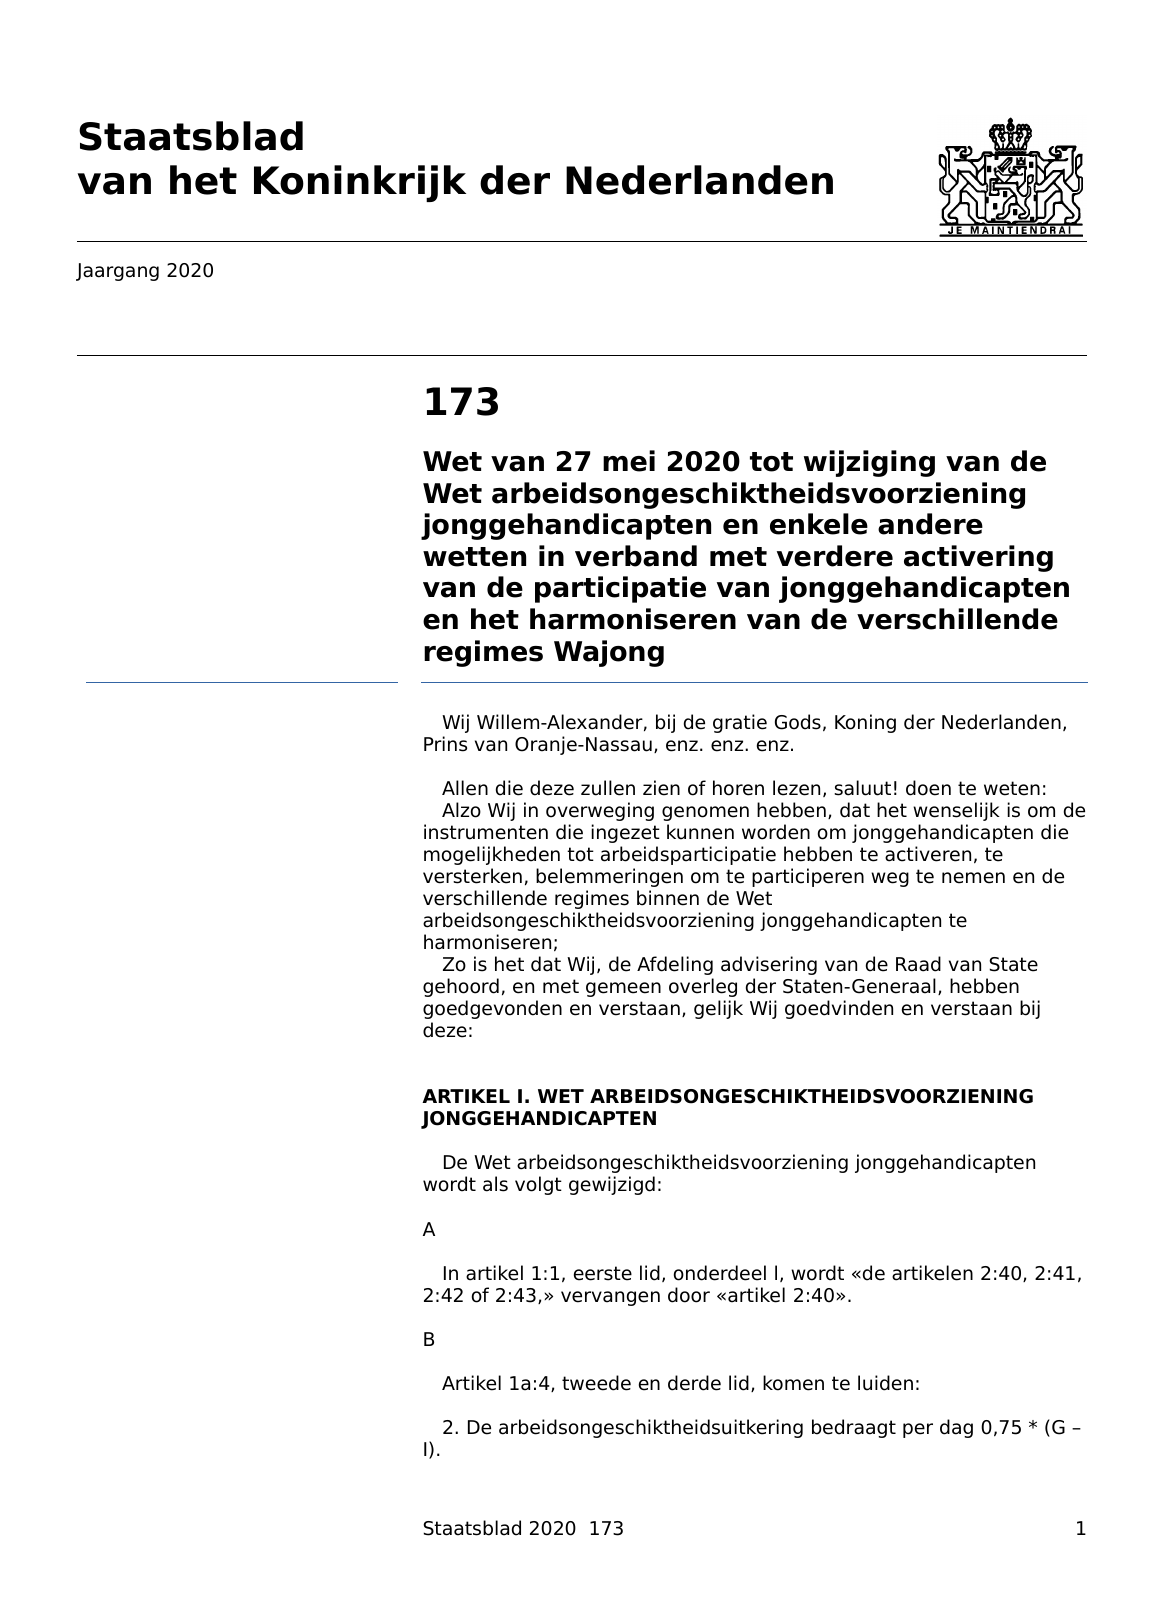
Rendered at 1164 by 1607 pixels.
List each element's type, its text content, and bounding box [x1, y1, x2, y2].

table_cell Jaargang 2020 [77, 242, 1087, 355]
table_header [886, 100, 1087, 241]
text Wet van 27 mei 2020 tot wijziging van de Wet arbeidsongeschiktheidsvoorziening jonggehandicapten en enkele andere wetten in verband met verdere activering van de participatie van jonggehandicapten en het harmoniseren van de verschillende regimes Wajong [422, 447, 1087, 667]
text Alzo Wij in overweging genomen hebben, dat het wenselijk is om de instrumenten die ingezet kunnen worden om jonggehandicapten die mogelijkheden tot arbeidsparticipatie hebben te activeren, te versterken, belemmeringen om te participeren weg te nemen en de verschillende regimes binnen de Wet arbeidsongeschiktheidsvoorziening jonggehandicapten te harmoniseren; [422, 800, 1087, 954]
text A [422, 1218, 1087, 1240]
picture [936, 115, 1087, 240]
subtitle 173 [422, 381, 1087, 424]
table_header Staatsblad van het Koninkrijk der Nederlanden [77, 100, 886, 241]
text De Wet arbeidsongeschiktheidsvoorziening jonggehandicapten wordt als volgt gewijzigd: [422, 1152, 1087, 1196]
text Zo is het dat Wij, de Afdeling advisering van de Raad van State gehoord, en met gemeen overleg der Staten-Generaal, hebben goedgevonden en verstaan, gelijk Wij goedvinden en verstaan bij deze: [422, 954, 1087, 1042]
text Allen die deze zullen zien of horen lezen, saluut! doen te weten: [422, 778, 1087, 800]
text Wij Willem-Alexander, bij de gratie Gods, Koning der Nederlanden, Prins van Oranje-Nassau, enz. enz. enz. [422, 712, 1087, 756]
text B [422, 1329, 1087, 1351]
text 2. De arbeidsongeschiktheidsuitkering bedraagt per dag 0,75 * (G – I). [422, 1417, 1087, 1461]
text In artikel 1:1, eerste lid, onderdeel l, wordt «de artikelen 2:40, 2:41, 2:42 of 2:43,» vervangen door «artikel 2:40». [422, 1263, 1087, 1307]
text Artikel 1a:4, tweede en derde lid, komen te luiden: [422, 1373, 1087, 1395]
subtitle ARTIKEL I. WET ARBEIDSONGESCHIKTHEIDSVOORZIENING JONGGEHANDICAPTEN [422, 1086, 1087, 1130]
